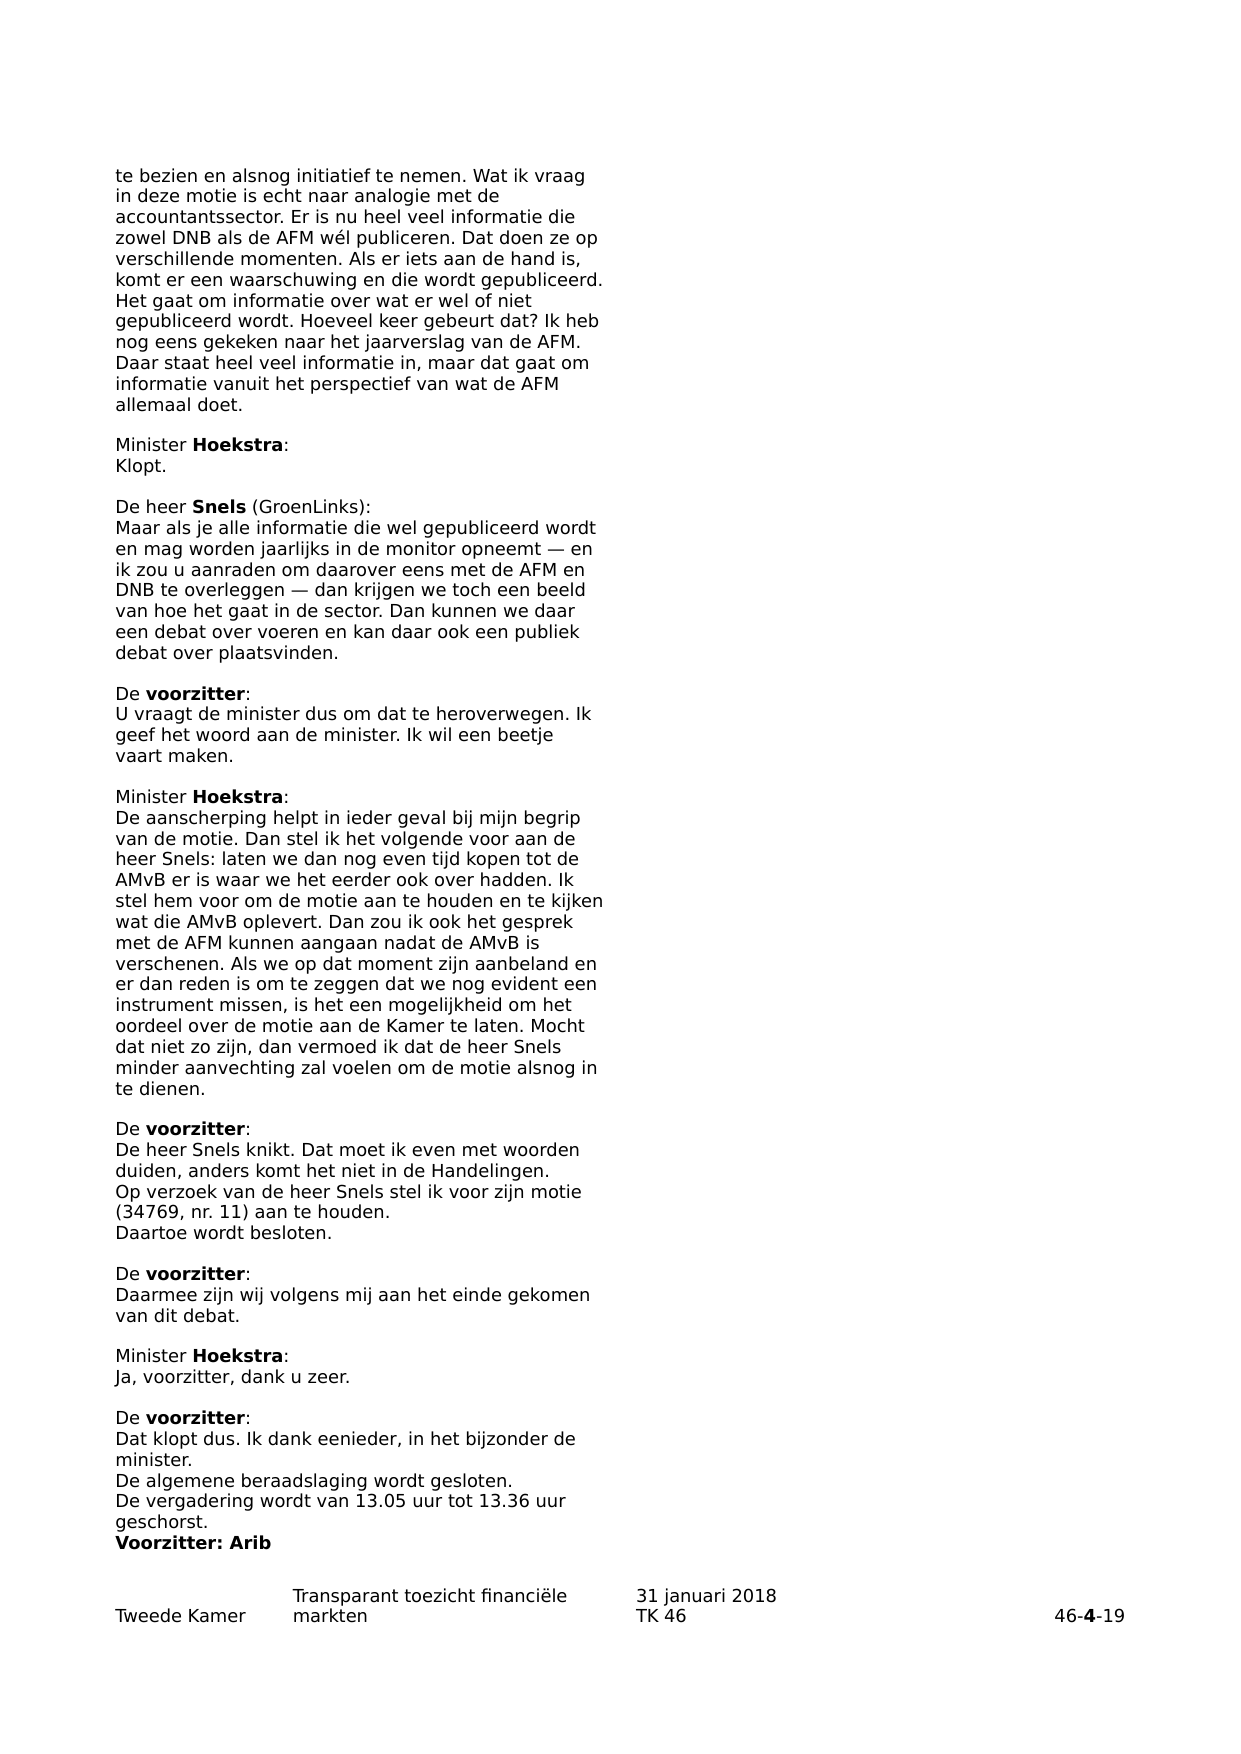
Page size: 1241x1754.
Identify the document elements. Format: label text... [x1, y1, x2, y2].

text De aanscherping helpt in ieder geval bij mijn begrip van de motie. Dan stel ik het volgende voor aan de heer Snels: laten we dan nog even tijd kopen tot de AMvB er is waar we het eerder ook over hadden. Ik stel hem voor om de motie aan te houden en te kijken wat die AMvB oplevert. Dan zou ik ook het gesprek met de AFM kunnen aangaan nadat de AMvB is verschenen. Als we op dat moment zijn aanbeland en er dan reden is om te zeggen dat we nog evident een instrument missen, is het een mogelijkheid om het oordeel over de motie aan de Kamer te laten. Mocht dat niet zo zijn, dan vermoed ik dat de heer Snels minder aanvechting zal voelen om de motie alsnog in te dienen. [115, 807, 605, 1099]
text De heer Snels knikt. Dat moet ik even met woorden duiden, anders komt het niet in de Handelingen. [115, 1140, 605, 1181]
text Dat klopt dus. Ik dank eenieder, in het bijzonder de minister. [115, 1429, 605, 1470]
text De voorzitter: [115, 1408, 605, 1429]
text Minister Hoekstra: [115, 435, 605, 456]
text Op verzoek van de heer Snels stel ik voor zijn motie (34769, nr. 11) aan te houden. [115, 1181, 605, 1223]
text Daarmee zijn wij volgens mij aan het einde gekomen van dit debat. [115, 1285, 605, 1326]
text Minister Hoekstra: [115, 787, 605, 807]
text Daartoe wordt besloten. [115, 1223, 605, 1244]
text Klopt. [115, 456, 605, 477]
text te bezien en alsnog initiatief te nemen. Wat ik vraag in deze motie is echt naar analogie met de accountantssector. Er is nu heel veel informatie die zowel DNB als de AFM wél publiceren. Dat doen ze op verschillende momenten. Als er iets aan de hand is, komt er een waarschuwing en die wordt gepubliceerd. Het gaat om informatie over wat er wel of niet gepubliceerd wordt. Hoeveel keer gebeurt dat? Ik heb nog eens gekeken naar het jaarverslag van de AFM. Daar staat heel veel informatie in, maar dat gaat om informatie vanuit het perspectief van wat de AFM allemaal doet. [115, 165, 605, 415]
text Minister Hoekstra: [115, 1346, 605, 1367]
text De voorzitter: [115, 1264, 605, 1285]
text De voorzitter: [115, 683, 605, 704]
text Ja, voorzitter, dank u zeer. [115, 1367, 605, 1388]
text Voorzitter: Arib [115, 1533, 605, 1554]
text U vraagt de minister dus om dat te heroverwegen. Ik geef het woord aan de minister. Ik wil een beetje vaart maken. [115, 704, 605, 767]
text De voorzitter: [115, 1119, 605, 1140]
text De heer Snels (GroenLinks): [115, 497, 605, 518]
text Maar als je alle informatie die wel gepubliceerd wordt en mag worden jaarlijks in de monitor opneemt — en ik zou u aanraden om daarover eens met de AFM en DNB te overleggen — dan krijgen we toch een beeld van hoe het gaat in de sector. Dan kunnen we daar een debat over voeren en kan daar ook een publiek debat over plaatsvinden. [115, 518, 605, 663]
text De algemene beraadslaging wordt gesloten. [115, 1470, 605, 1491]
text De vergadering wordt van 13.05 uur tot 13.36 uur geschorst. [115, 1491, 605, 1533]
